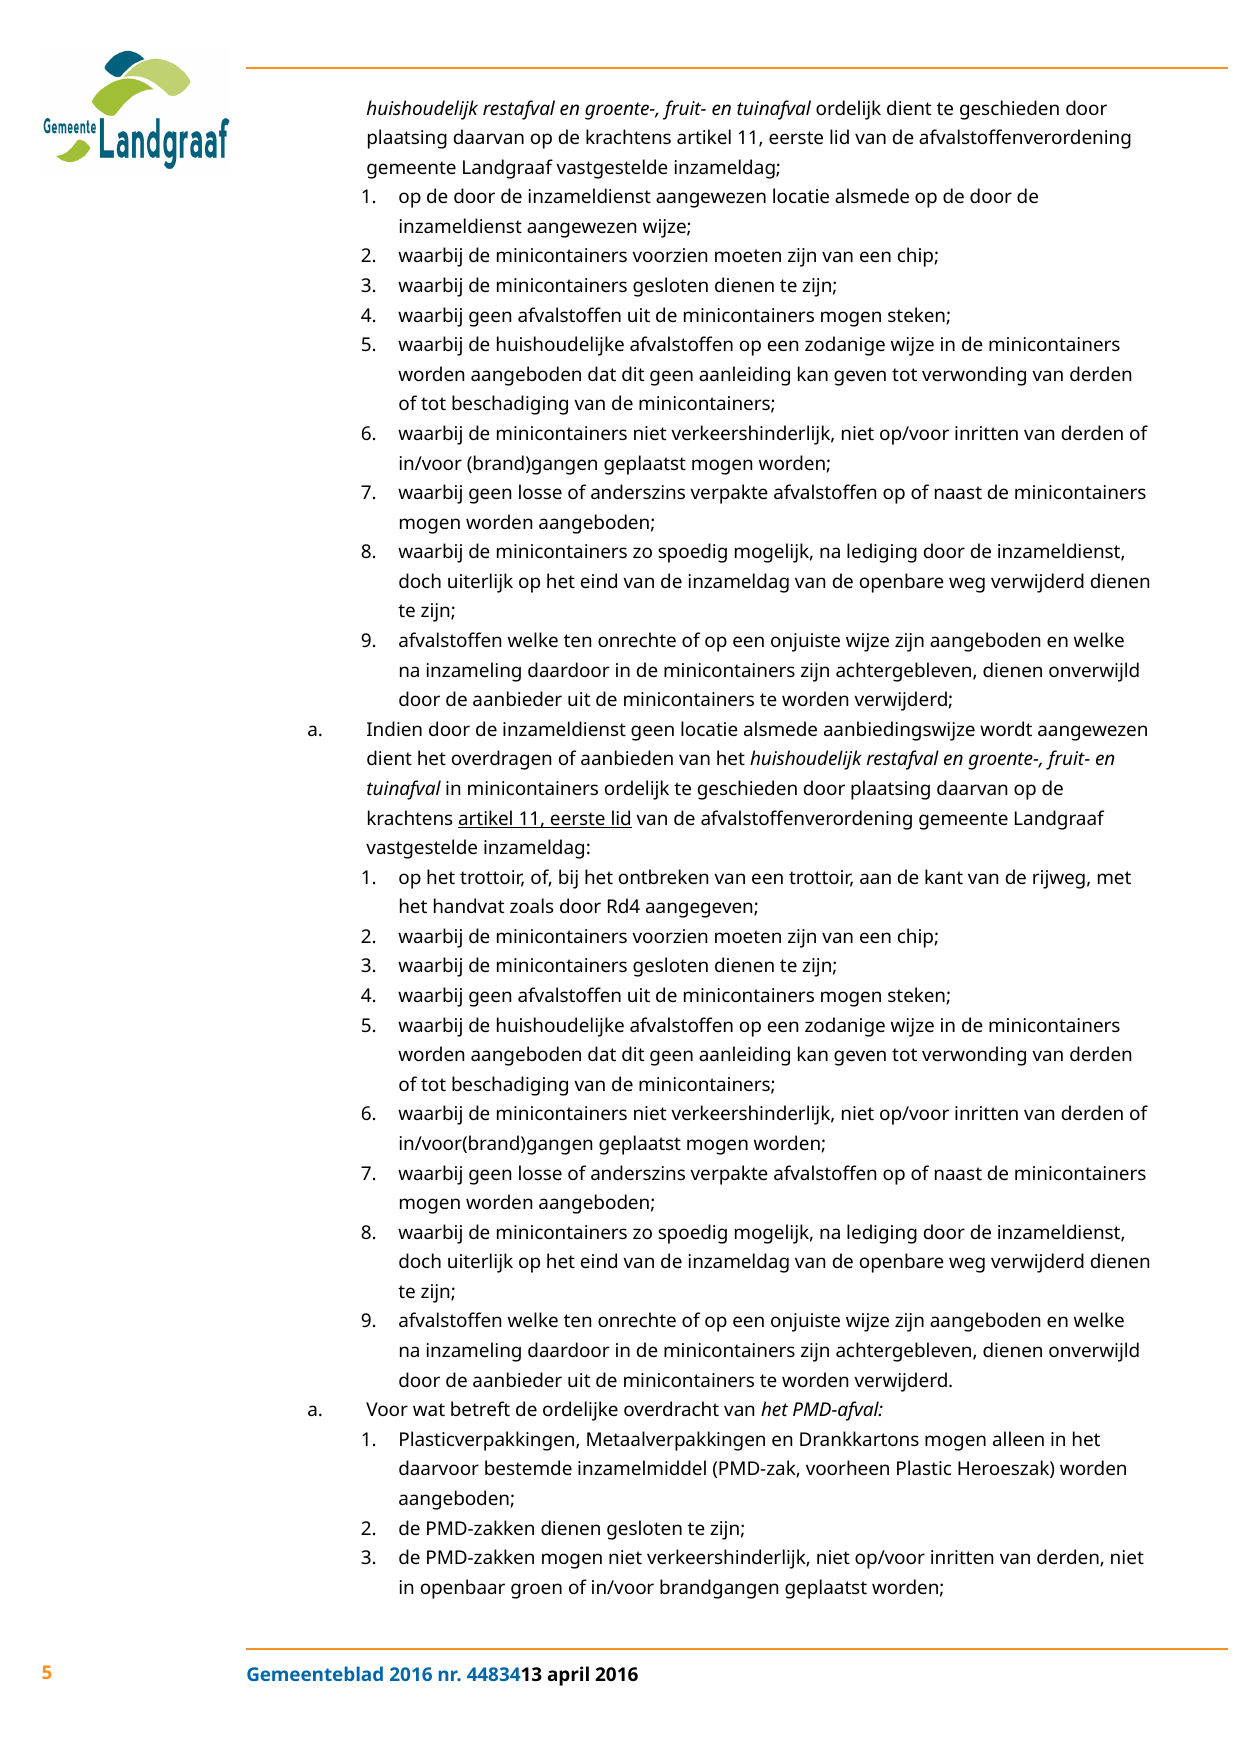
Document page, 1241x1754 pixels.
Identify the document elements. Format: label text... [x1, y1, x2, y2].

list huishoudelijk restafval en groente-, fruit- en tuinafval ordelijk dient te geschieden door plaatsing daarvan op de krachtens artikel 11, eerste lid van de afvalstoffenverordening gemeente Landgraaf vastgestelde inzameldag; [307, 95, 1152, 180]
list Voor wat betreft de ordelijke overdracht van het PMD-afval: [307, 1396, 1152, 1422]
list waarbij de minicontainers zo spoedig mogelijk, na lediging door de inzameldienst, doch uiterlijk op het eind van de inzameldag van de openbare weg verwijderd dienen te zijn; [361, 1219, 1152, 1304]
list waarbij geen afvalstoffen uit de minicontainers mogen steken; [361, 302, 1152, 328]
list Plasticverpakkingen, Metaalverpakkingen en Drankkartons mogen alleen in het daarvoor bestemde inzamelmiddel (PMD-zak, voorheen Plastic Heroeszak) worden aangeboden; [361, 1426, 1152, 1511]
list waarbij de minicontainers voorzien moeten zijn van een chip; [361, 243, 1152, 268]
list waarbij de minicontainers zo spoedig mogelijk, na lediging door de inzameldienst, doch uiterlijk op het eind van de inzameldag van de openbare weg verwijderd dienen te zijn; [361, 538, 1152, 623]
list waarbij geen afvalstoffen uit de minicontainers mogen steken; [361, 982, 1152, 1008]
list waarbij de minicontainers niet verkeershinderlijk, niet op/voor inritten van derden of in/voor(brand)gangen geplaatst mogen worden; [361, 1101, 1152, 1156]
list de PMD-zakken dienen gesloten te zijn; [361, 1515, 1152, 1541]
picture [41, 47, 231, 172]
list op het trottoir, of, bij het ontbreken van een trottoir, aan de kant van de rijweg, met het handvat zoals door Rd4 aangegeven; [361, 864, 1152, 919]
list waarbij geen losse of anderszins verpakte afvalstoffen op of naast de minicontainers mogen worden aangeboden; [361, 1160, 1152, 1215]
list op de door de inzameldienst aangewezen locatie alsmede op de door de inzameldienst aangewezen wijze; [361, 183, 1152, 239]
list waarbij de huishoudelijke afvalstoffen op een zodanige wijze in de minicontainers worden aangeboden dat dit geen aanleiding kan geven tot verwonding van derden of tot beschadiging van de minicontainers; [361, 1012, 1152, 1097]
list waarbij de minicontainers gesloten dienen te zijn; [361, 272, 1152, 298]
list waarbij de huishoudelijke afvalstoffen op een zodanige wijze in de minicontainers worden aangeboden dat dit geen aanleiding kan geven tot verwonding van derden of tot beschadiging van de minicontainers; [361, 331, 1152, 416]
list afvalstoffen welke ten onrechte of op een onjuiste wijze zijn aangeboden en welke na inzameling daardoor in de minicontainers zijn achtergebleven, dienen onverwijld door de aanbieder uit de minicontainers te worden verwijderd; [361, 627, 1152, 712]
list waarbij de minicontainers gesloten dienen te zijn; [361, 953, 1152, 978]
list waarbij geen losse of anderszins verpakte afvalstoffen op of naast de minicontainers mogen worden aangeboden; [361, 479, 1152, 535]
list waarbij de minicontainers voorzien moeten zijn van een chip; [361, 923, 1152, 949]
list Indien door de inzameldienst geen locatie alsmede aanbiedingswijze wordt aangewezen dient het overdragen of aanbieden van het huishoudelijk restafval en groente-, fruit- en tuinafval in minicontainers ordelijk te geschieden door plaatsing daarvan op de krachtens artikel 11, eerste lid van de afvalstoffenverordening gemeente Landgraaf vastgestelde inzameldag: [307, 716, 1152, 860]
list waarbij de minicontainers niet verkeershinderlijk, niet op/voor inritten van derden of in/voor (brand)gangen geplaatst mogen worden; [361, 420, 1152, 476]
list afvalstoffen welke ten onrechte of op een onjuiste wijze zijn aangeboden en welke na inzameling daardoor in de minicontainers zijn achtergebleven, dienen onverwijld door de aanbieder uit de minicontainers te worden verwijderd. [361, 1308, 1152, 1393]
list de PMD-zakken mogen niet verkeershinderlijk, niet op/voor inritten van derden, niet in openbaar groen of in/voor brandgangen geplaatst worden; [361, 1544, 1152, 1600]
